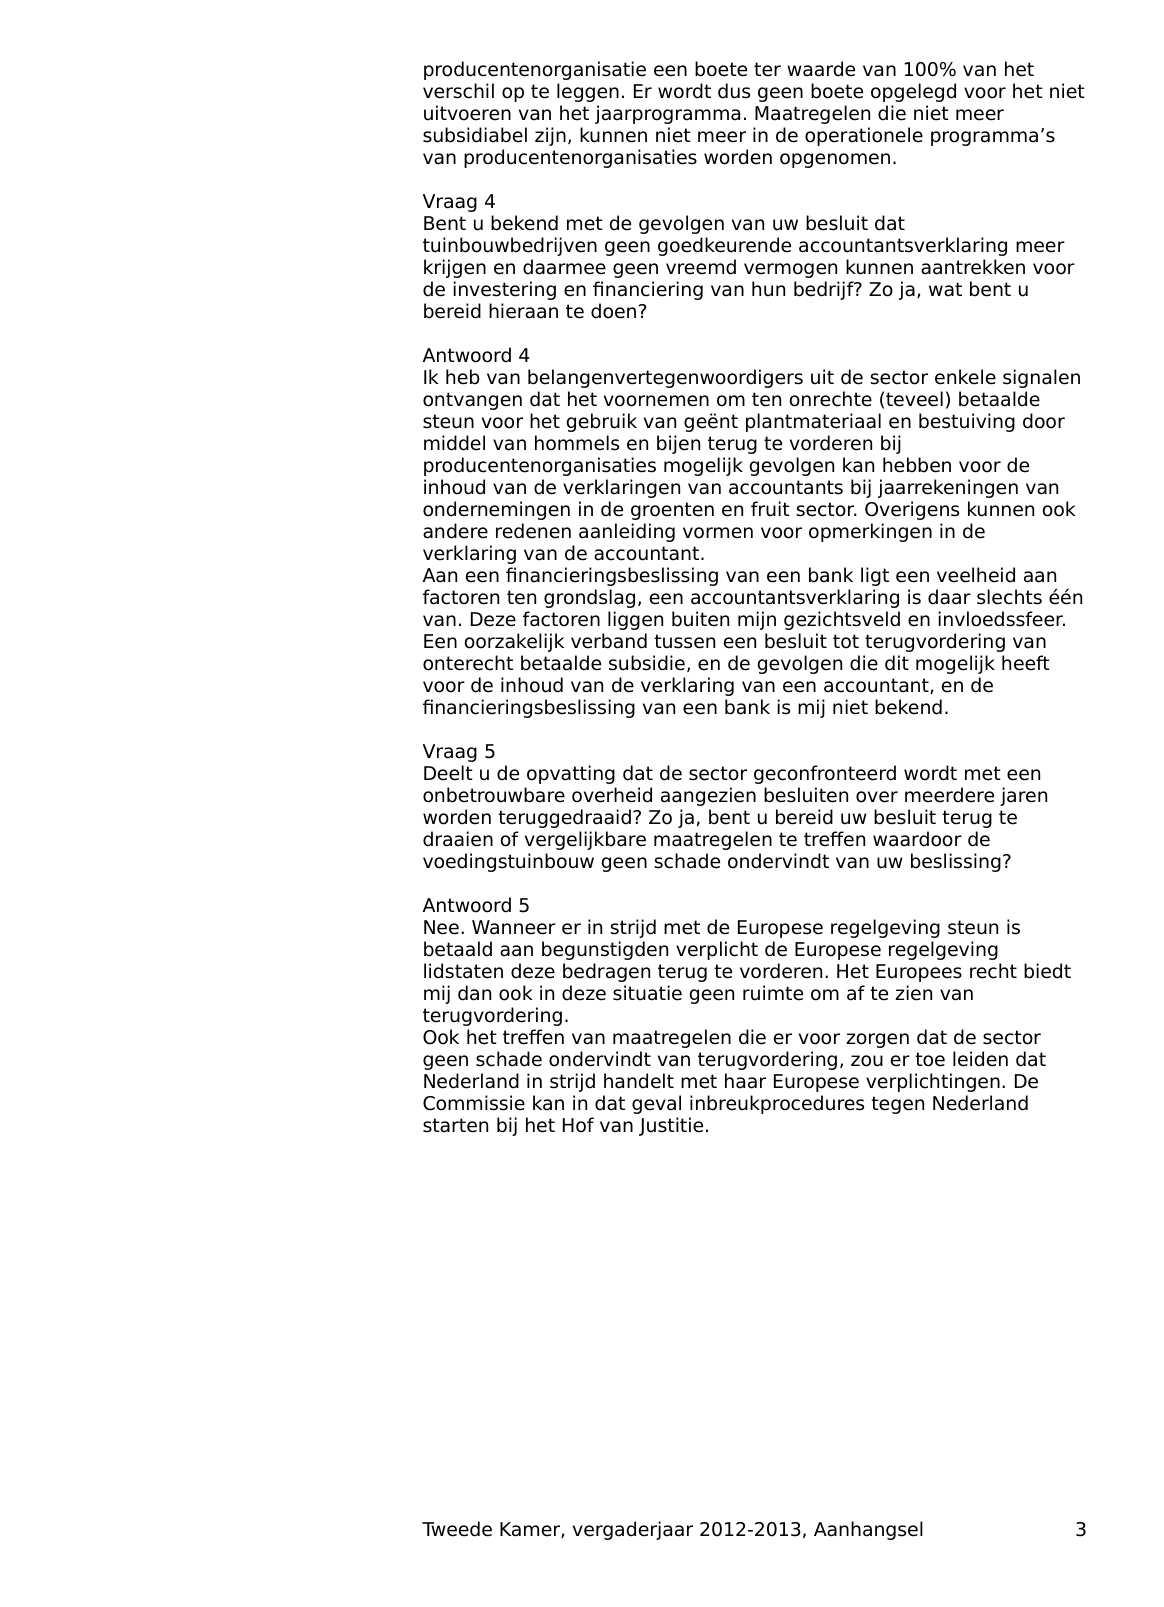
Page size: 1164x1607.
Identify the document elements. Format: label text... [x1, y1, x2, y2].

text Ik heb van belangenvertegenwoordigers uit de sector enkele signalen ontvangen dat het voornemen om ten onrechte (teveel) betaalde steun voor het gebruik van geënt plantmateriaal en bestuiving door middel van hommels en bijen terug te vorderen bij producentenorganisaties mogelijk gevolgen kan hebben voor de inhoud van de verklaringen van accountants bij jaarrekeningen van ondernemingen in de groenten en fruit sector. Overigens kunnen ook andere redenen aanleiding vormen voor opmerkingen in de verklaring van de accountant. [422, 367, 1087, 565]
text Vraag 5 [422, 741, 1087, 763]
text Nee. Wanneer er in strijd met de Europese regelgeving steun is betaald aan begunstigden verplicht de Europese regelgeving lidstaten deze bedragen terug te vorderen. Het Europees recht biedt mij dan ook in deze situatie geen ruimte om af te zien van terugvordering. [422, 917, 1087, 1027]
text producentenorganisatie een boete ter waarde van 100% van het verschil op te leggen. Er wordt dus geen boete opgelegd voor het niet uitvoeren van het jaarprogramma. Maatregelen die niet meer subsidiabel zijn, kunnen niet meer in de operationele programma’s van producentenorganisaties worden opgenomen. [422, 59, 1087, 169]
text Aan een financieringsbeslissing van een bank ligt een veelheid aan factoren ten grondslag, een accountantsverklaring is daar slechts één van. Deze factoren liggen buiten mijn gezichtsveld en invloedssfeer. Een oorzakelijk verband tussen een besluit tot terugvordering van onterecht betaalde subsidie, en de gevolgen die dit mogelijk heeft voor de inhoud van de verklaring van een accountant, en de financieringsbeslissing van een bank is mij niet bekend. [422, 565, 1087, 719]
text Deelt u de opvatting dat de sector geconfronteerd wordt met een onbetrouwbare overheid aangezien besluiten over meerdere jaren worden teruggedraaid? Zo ja, bent u bereid uw besluit terug te draaien of vergelijkbare maatregelen te treffen waardoor de voedingstuinbouw geen schade ondervindt van uw beslissing? [422, 763, 1087, 873]
text Ook het treffen van maatregelen die er voor zorgen dat de sector geen schade ondervindt van terugvordering, zou er toe leiden dat Nederland in strijd handelt met haar Europese verplichtingen. De Commissie kan in dat geval inbreukprocedures tegen Nederland starten bij het Hof van Justitie. [422, 1027, 1087, 1137]
text Antwoord 4 [422, 345, 1087, 367]
text Antwoord 5 [422, 895, 1087, 917]
text Bent u bekend met de gevolgen van uw besluit dat tuinbouwbedrijven geen goedkeurende accountantsverklaring meer krijgen en daarmee geen vreemd vermogen kunnen aantrekken voor de investering en financiering van hun bedrijf? Zo ja, wat bent u bereid hieraan te doen? [422, 213, 1087, 323]
text Vraag 4 [422, 191, 1087, 213]
